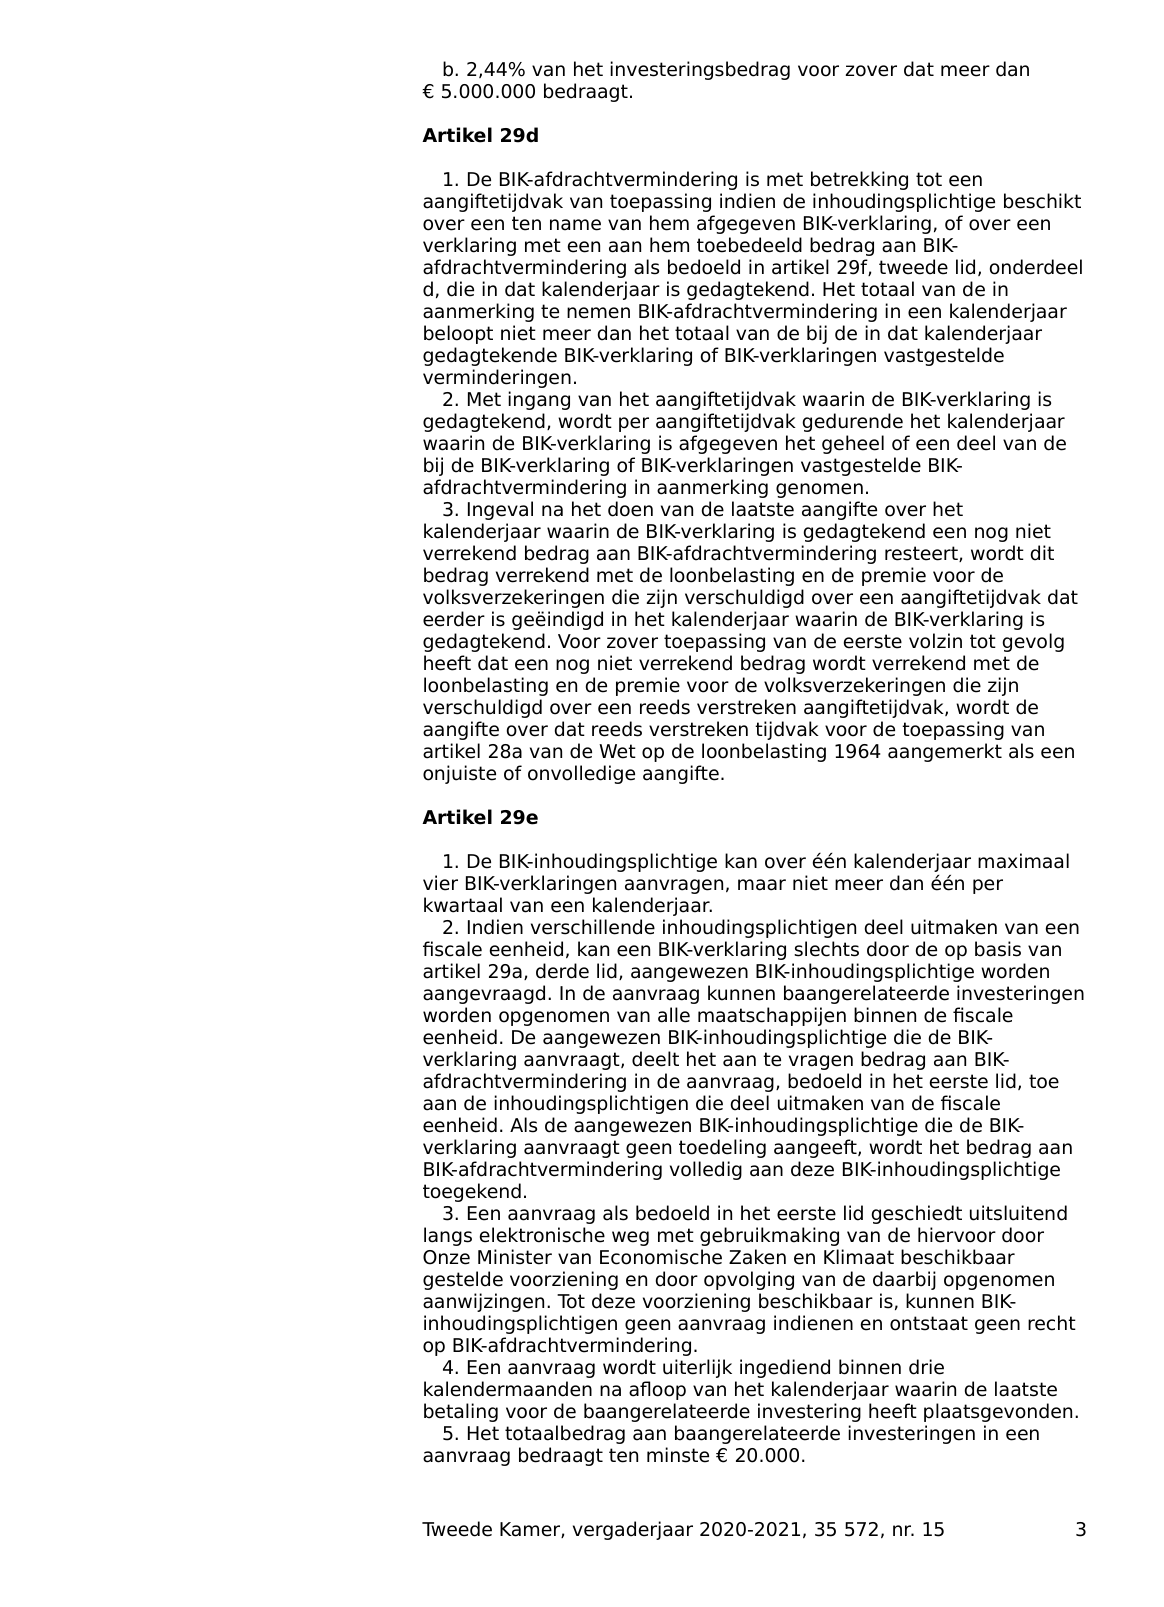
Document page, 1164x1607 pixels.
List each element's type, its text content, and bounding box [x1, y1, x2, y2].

text 4. Een aanvraag wordt uiterlijk ingediend binnen drie kalendermaanden na afloop van het kalenderjaar waarin de laatste betaling voor de baangerelateerde investering heeft plaatsgevonden. [422, 1357, 1087, 1423]
text 5. Het totaalbedrag aan baangerelateerde investeringen in een aanvraag bedraagt ten minste € 20.000. [422, 1423, 1087, 1467]
subtitle Artikel 29e [422, 807, 1087, 829]
text 1. De BIK-inhoudingsplichtige kan over één kalenderjaar maximaal vier BIK-verklaringen aanvragen, maar niet meer dan één per kwartaal van een kalenderjaar. [422, 851, 1087, 917]
text 2. Met ingang van het aangiftetijdvak waarin de BIK-verklaring is gedagtekend, wordt per aangiftetijdvak gedurende het kalenderjaar waarin de BIK-verklaring is afgegeven het geheel of een deel van de bij de BIK-verklaring of BIK-verklaringen vastgestelde BIK-afdrachtvermindering in aanmerking genomen. [422, 389, 1087, 499]
text 3. Een aanvraag als bedoeld in het eerste lid geschiedt uitsluitend langs elektronische weg met gebruikmaking van de hiervoor door Onze Minister van Economische Zaken en Klimaat beschikbaar gestelde voorziening en door opvolging van de daarbij opgenomen aanwijzingen. Tot deze voorziening beschikbaar is, kunnen BIK-inhoudingsplichtigen geen aanvraag indienen en ontstaat geen recht op BIK-afdrachtvermindering. [422, 1203, 1087, 1357]
text b. 2,44% van het investeringsbedrag voor zover dat meer dan € 5.000.000 bedraagt. [422, 59, 1087, 103]
text 1. De BIK-afdrachtvermindering is met betrekking tot een aangiftetijdvak van toepassing indien de inhoudingsplichtige beschikt over een ten name van hem afgegeven BIK-verklaring, of over een verklaring met een aan hem toebedeeld bedrag aan BIK-afdrachtvermindering als bedoeld in artikel 29f, tweede lid, onderdeel d, die in dat kalenderjaar is gedagtekend. Het totaal van de in aanmerking te nemen BIK-afdrachtvermindering in een kalenderjaar beloopt niet meer dan het totaal van de bij de in dat kalenderjaar gedagtekende BIK-verklaring of BIK-verklaringen vastgestelde verminderingen. [422, 169, 1087, 389]
subtitle Artikel 29d [422, 125, 1087, 147]
text 3. Ingeval na het doen van de laatste aangifte over het kalenderjaar waarin de BIK-verklaring is gedagtekend een nog niet verrekend bedrag aan BIK-afdrachtvermindering resteert, wordt dit bedrag verrekend met de loonbelasting en de premie voor de volksverzekeringen die zijn verschuldigd over een aangiftetijdvak dat eerder is geëindigd in het kalenderjaar waarin de BIK-verklaring is gedagtekend. Voor zover toepassing van de eerste volzin tot gevolg heeft dat een nog niet verrekend bedrag wordt verrekend met de loonbelasting en de premie voor de volksverzekeringen die zijn verschuldigd over een reeds verstreken aangiftetijdvak, wordt de aangifte over dat reeds verstreken tijdvak voor de toepassing van artikel 28a van de Wet op de loonbelasting 1964 aangemerkt als een onjuiste of onvolledige aangifte. [422, 499, 1087, 785]
text 2. Indien verschillende inhoudingsplichtigen deel uitmaken van een fiscale eenheid, kan een BIK-verklaring slechts door de op basis van artikel 29a, derde lid, aangewezen BIK-inhoudingsplichtige worden aangevraagd. In de aanvraag kunnen baangerelateerde investeringen worden opgenomen van alle maatschappijen binnen de fiscale eenheid. De aangewezen BIK-inhoudingsplichtige die de BIK-verklaring aanvraagt, deelt het aan te vragen bedrag aan BIK-afdrachtvermindering in de aanvraag, bedoeld in het eerste lid, toe aan de inhoudingsplichtigen die deel uitmaken van de fiscale eenheid. Als de aangewezen BIK-inhoudingsplichtige die de BIK-verklaring aanvraagt geen toedeling aangeeft, wordt het bedrag aan BIK-afdrachtvermindering volledig aan deze BIK-inhoudingsplichtige toegekend. [422, 917, 1087, 1203]
